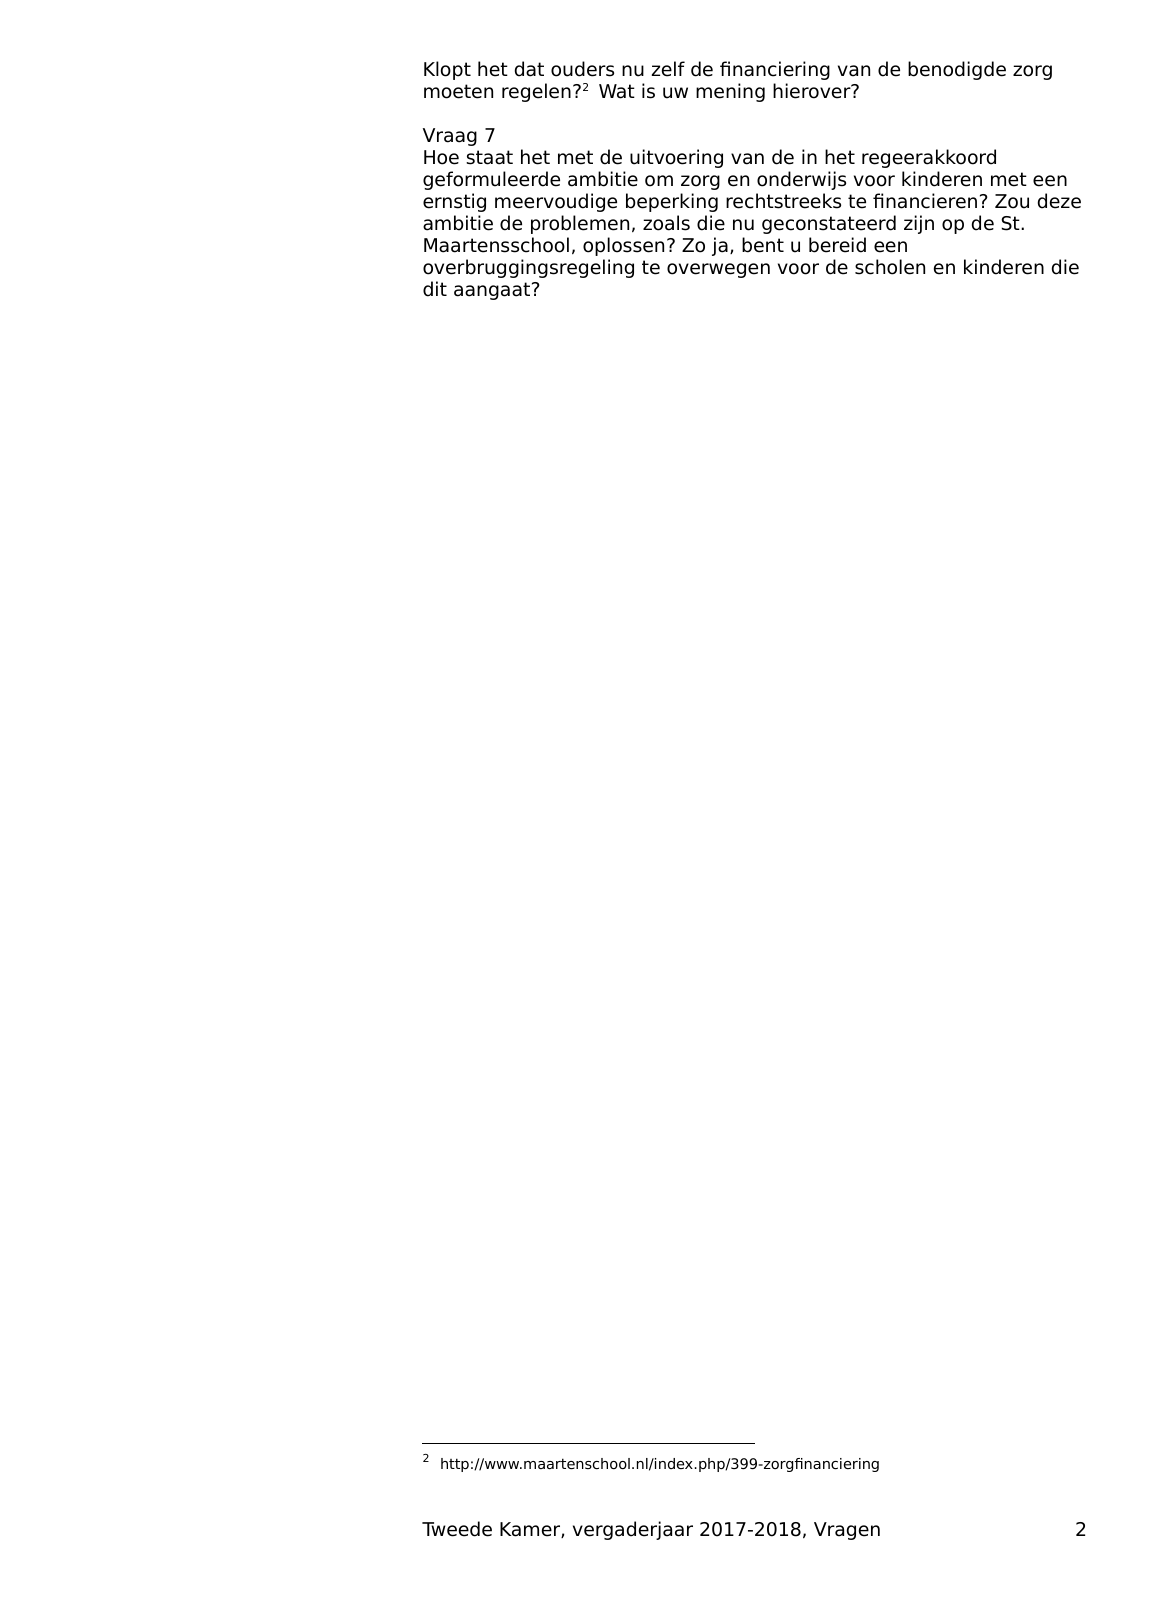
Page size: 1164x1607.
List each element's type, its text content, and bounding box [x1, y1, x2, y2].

text http://www.maartenschool.nl/index.php/399-zorgfinanciering [422, 1452, 1087, 1474]
text Klopt het dat ouders nu zelf de financiering van de benodigde zorg moeten regelen? Wat is uw mening hierover? [422, 59, 1087, 103]
text Vraag 7 [422, 125, 1087, 147]
text Hoe staat het met de uitvoering van de in het regeerakkoord geformuleerde ambitie om zorg en onderwijs voor kinderen met een ernstig meervoudige beperking rechtstreeks te financieren? Zou deze ambitie de problemen, zoals die nu geconstateerd zijn op de St. Maartensschool, oplossen? Zo ja, bent u bereid een overbruggingsregeling te overwegen voor de scholen en kinderen die dit aangaat? [422, 147, 1087, 301]
